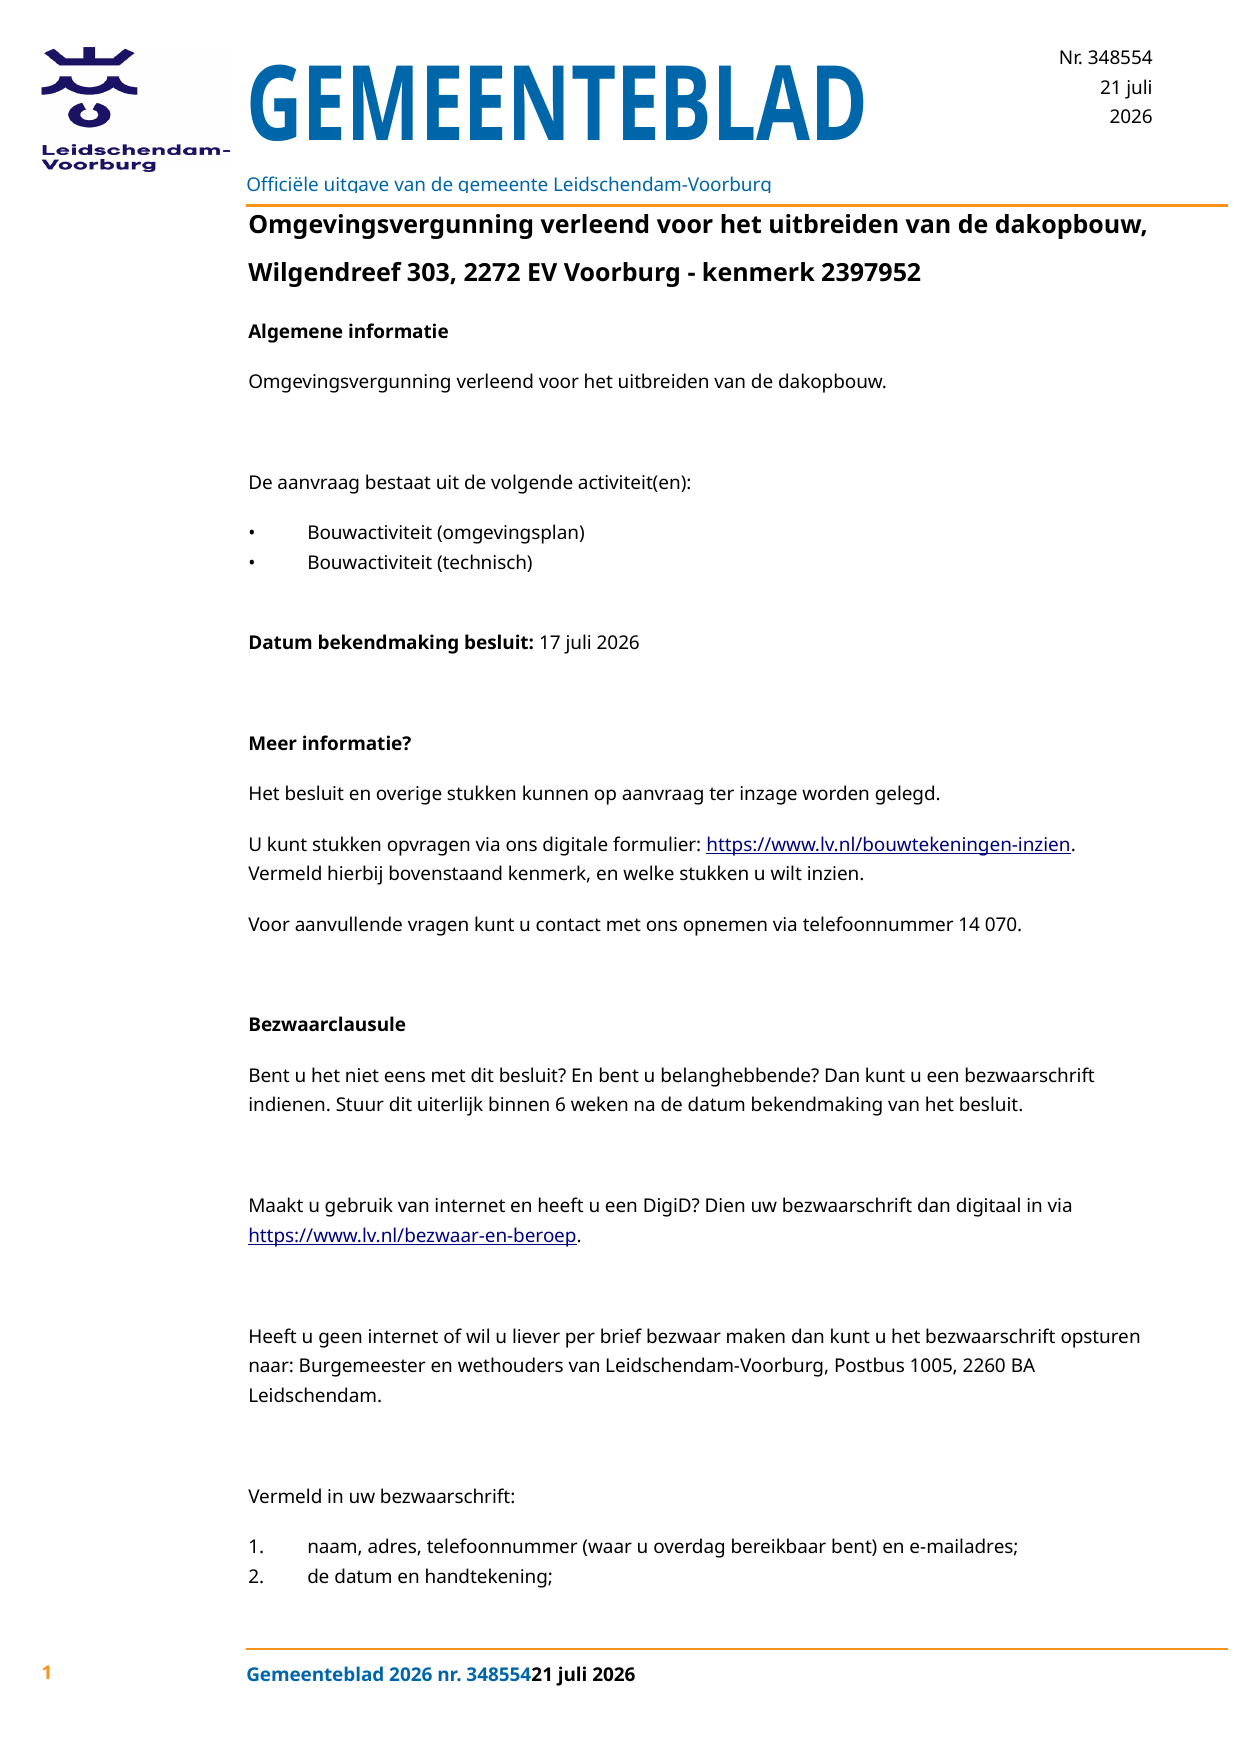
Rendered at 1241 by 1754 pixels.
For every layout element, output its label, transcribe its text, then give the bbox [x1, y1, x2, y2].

text Het besluit en overige stukken kunnen op aanvraag ter inzage worden gelegd. [248, 780, 1152, 806]
text Meer informatie? [248, 730, 1152, 756]
text Datum bekendmaking besluit: 17 juli 2026 [248, 629, 1152, 655]
text Vermeld in uw bezwaarschrift: [248, 1483, 1152, 1509]
text Bent u het niet eens met dit besluit? En bent u belanghebbende? Dan kunt u een bezwaarschrift indienen. Stuur dit uiterlijk binnen 6 weken na de datum bekendmaking van het besluit. [248, 1062, 1152, 1117]
list Bouwactiviteit (technisch) [248, 549, 1152, 575]
list de datum en handtekening; [248, 1563, 1152, 1589]
text Algemene informatie [248, 318, 1152, 344]
text Heeft u geen internet of wil u liever per brief bezwaar maken dan kunt u het bezwaarschrift opsturen naar: Burgemeester en wethouders van Leidschendam-Voorburg, Postbus 1005, 2260 BA Leidschendam. [248, 1323, 1152, 1408]
text U kunt stukken opvragen via ons digitale formulier: https://www.lv.nl/bouwtekeningen-inzien. Vermeld hierbij bovenstaand kenmerk, en welke stukken u wilt inzien. [248, 831, 1152, 886]
list Bouwactiviteit (omgevingsplan) [248, 519, 1152, 545]
text Maakt u gebruik van internet en heeft u een DigiD? Dien uw bezwaarschrift dan digitaal in via https://www.lv.nl/bezwaar-en-beroep. [248, 1192, 1152, 1248]
list naam, adres, telefoonnummer (waar u overdag bereikbaar bent) en e-mailadres; [248, 1533, 1152, 1559]
text Voor aanvullende vragen kunt u contact met ons opnemen via telefoonnummer 14 070. [248, 911, 1152, 937]
text De aanvraag bestaat uit de volgende activiteit(en): [248, 469, 1152, 495]
text Omgevingsvergunning verleend voor het uitbreiden van de dakopbouw. [248, 368, 1152, 394]
text Omgevingsvergunning verleend voor het uitbreiden van de dakopbouw, Wilgendreef 303, 2272 EV Voorburg - kenmerk 2397952 [248, 207, 1152, 288]
picture [41, 47, 231, 172]
text Bezwaarclausule [248, 1012, 1152, 1037]
